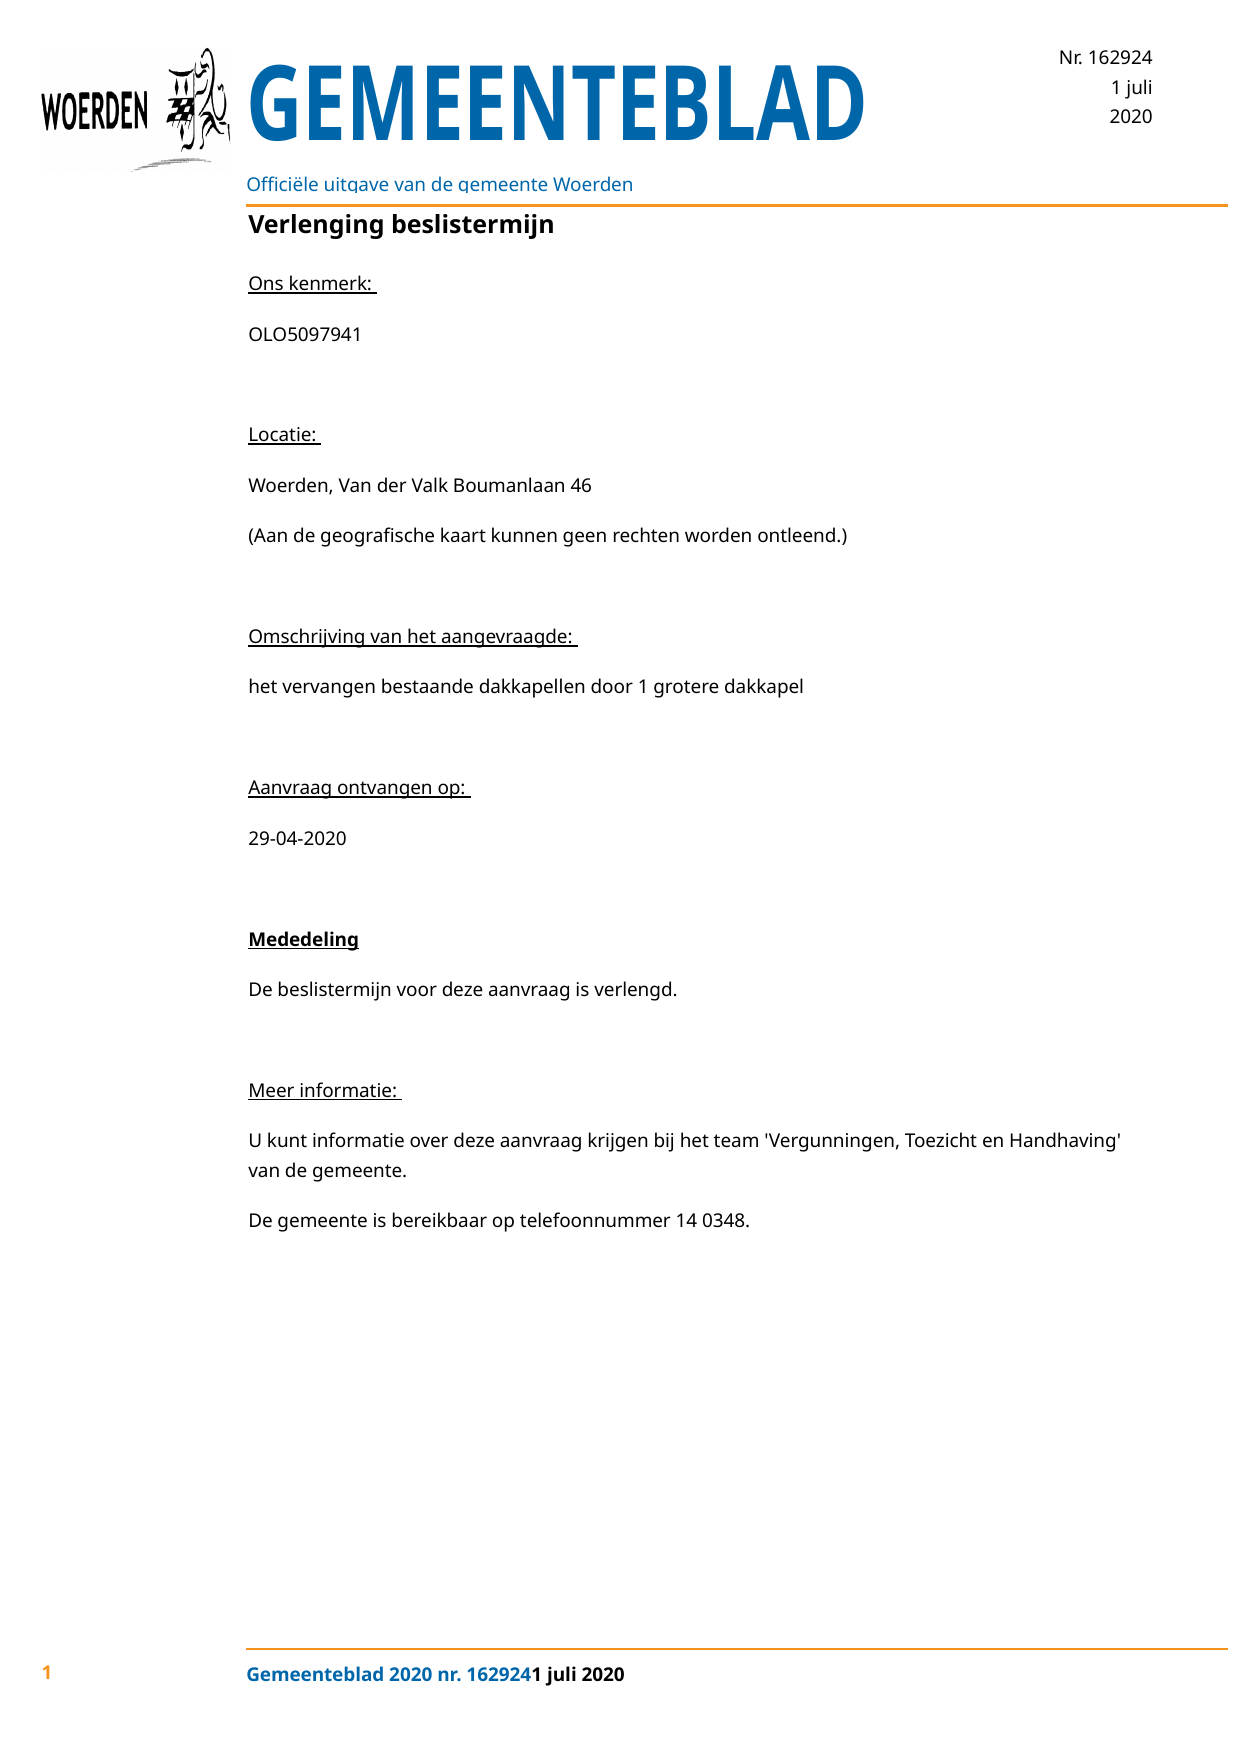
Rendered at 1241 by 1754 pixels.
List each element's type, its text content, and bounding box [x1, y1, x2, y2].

text 29-04-2020 [248, 825, 1152, 851]
text U kunt informatie over deze aanvraag krijgen bij het team 'Vergunningen, Toezicht en Handhaving' van de gemeente. [248, 1127, 1152, 1183]
text Aanvraag ontvangen op: [248, 774, 1152, 800]
text het vervangen bestaande dakkapellen door 1 grotere dakkapel [248, 674, 1152, 699]
picture [41, 47, 231, 172]
text (Aan de geografische kaart kunnen geen rechten worden ontleend.) [248, 522, 1152, 548]
text Locatie: [248, 422, 1152, 447]
text Ons kenmerk: [248, 270, 1152, 296]
text Meer informatie: [248, 1077, 1152, 1103]
text Omschrijving van het aangevraagde: [248, 623, 1152, 649]
text Verlenging beslistermijn [248, 207, 1152, 241]
text Woerden, Van der Valk Boumanlaan 46 [248, 472, 1152, 498]
text De beslistermijn voor deze aanvraag is verlengd. [248, 976, 1152, 1002]
text Mededeling [248, 926, 1152, 951]
text De gemeente is bereikbaar op telefoonnummer 14 0348. [248, 1207, 1152, 1233]
text OLO5097941 [248, 321, 1152, 346]
